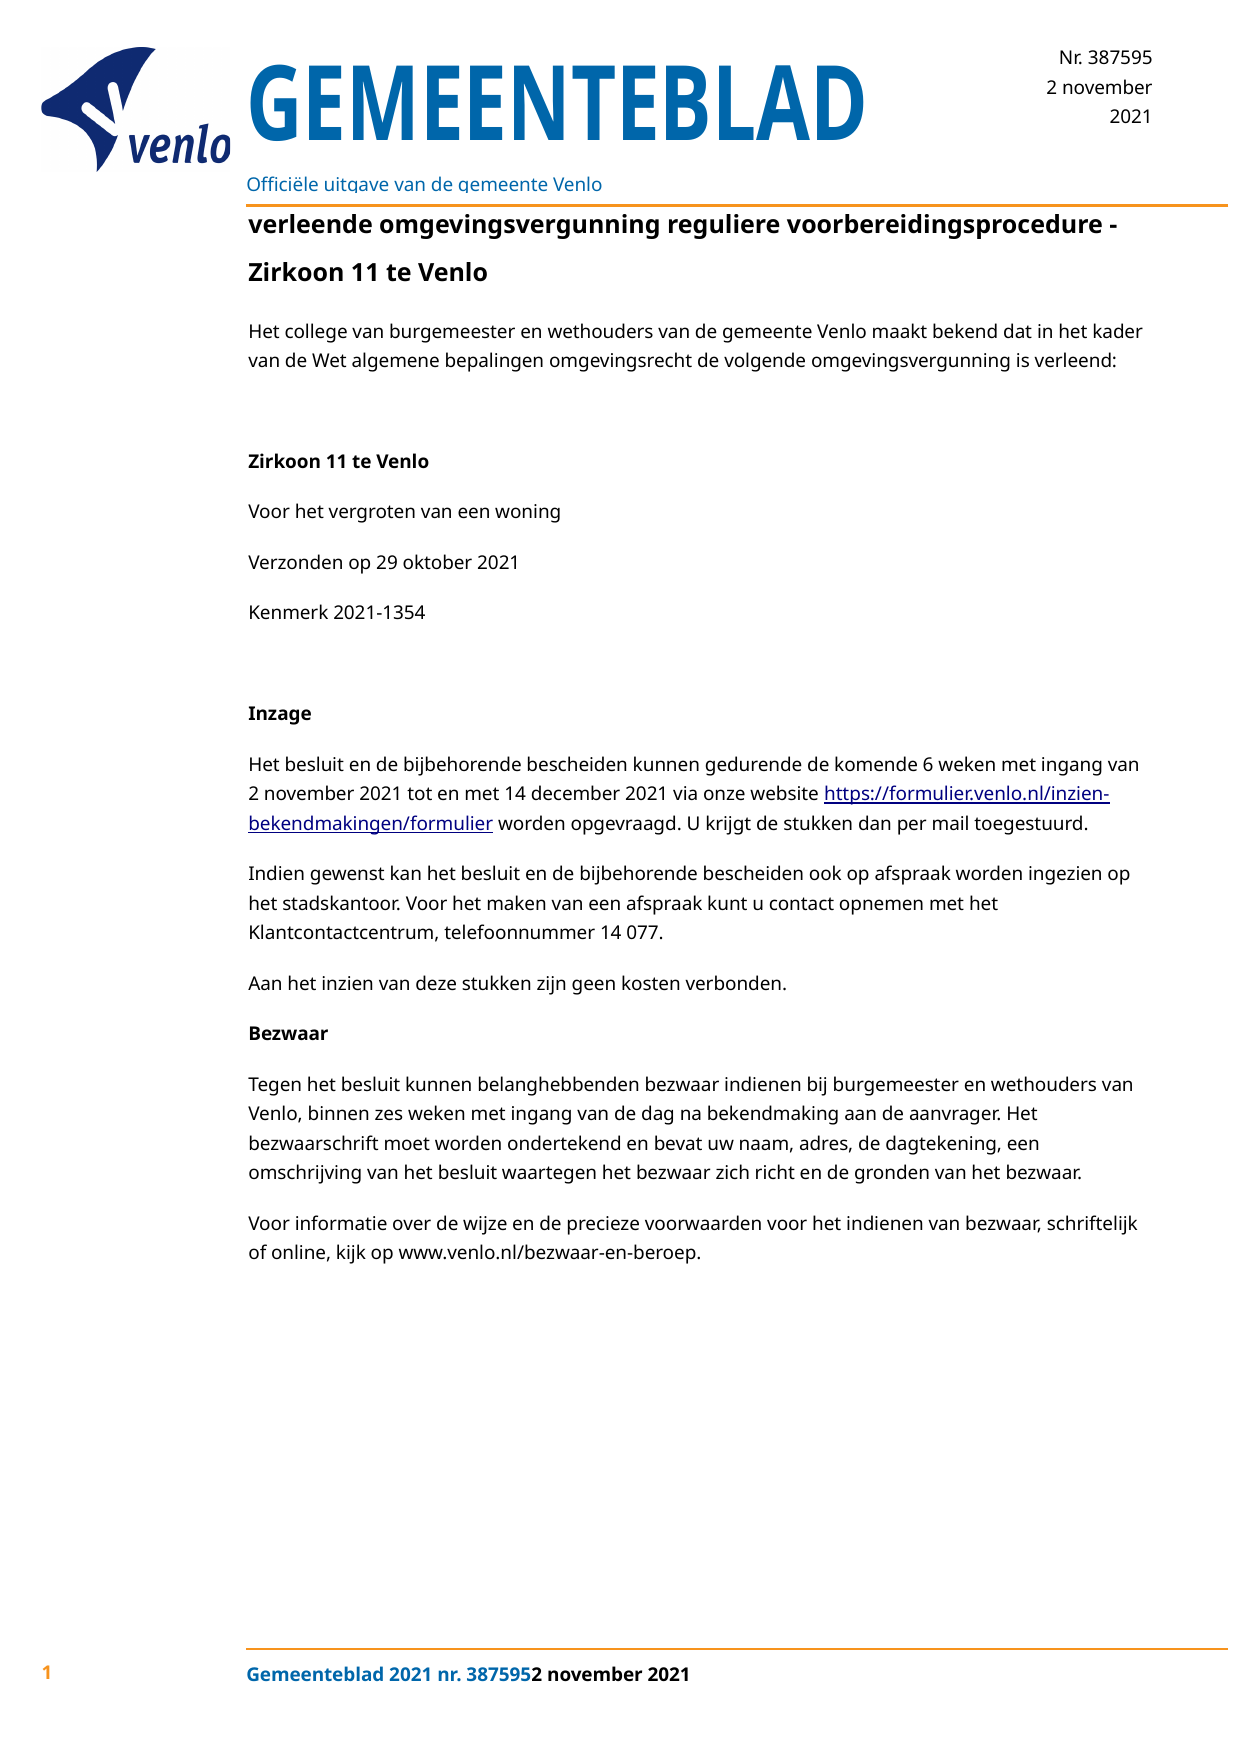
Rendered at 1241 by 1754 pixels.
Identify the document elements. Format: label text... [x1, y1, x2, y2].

text Verzonden op 29 oktober 2021 [248, 549, 1152, 575]
text Indien gewenst kan het besluit en de bijbehorende bescheiden ook op afspraak worden ingezien op het stadskantoor. Voor het maken van een afspraak kunt u contact opnemen met het Klantcontactcentrum, telefoonnummer 14 077. [248, 860, 1152, 945]
text verleende omgevingsvergunning reguliere voorbereidingsprocedure - Zirkoon 11 te Venlo [248, 207, 1152, 288]
text Kenmerk 2021-1354 [248, 599, 1152, 625]
text Bezwaar [248, 1020, 1152, 1046]
text Tegen het besluit kunnen belanghebbenden bezwaar indienen bij burgemeester en wethouders van Venlo, binnen zes weken met ingang van de dag na bekendmaking aan de aanvrager. Het bezwaarschrift moet worden ondertekend en bevat uw naam, adres, de dagtekening, een omschrijving van het besluit waartegen het bezwaar zich richt en de gronden van het bezwaar. [248, 1071, 1152, 1185]
text Inzage [248, 700, 1152, 726]
text Aan het inzien van deze stukken zijn geen kosten verbonden. [248, 970, 1152, 996]
text Zirkoon 11 te Venlo [248, 448, 1152, 474]
text Het college van burgemeester en wethouders van de gemeente Venlo maakt bekend dat in het kader van de Wet algemene bepalingen omgevingsrecht de volgende omgevingsvergunning is verleend: [248, 318, 1152, 373]
text Voor informatie over de wijze en de precieze voorwaarden voor het indienen van bezwaar, schriftelijk of online, kijk op www.venlo.nl/bezwaar-en-beroep. [248, 1210, 1152, 1265]
text Voor het vergroten van een woning [248, 499, 1152, 524]
picture [41, 47, 231, 172]
text Het besluit en de bijbehorende bescheiden kunnen gedurende de komende 6 weken met ingang van 2 november 2021 tot en met 14 december 2021 via onze website https://formulier.venlo.nl/inzien-bekendmakingen/formulier worden opgevraagd. U krijgt de stukken dan per mail toegestuurd. [248, 751, 1152, 836]
